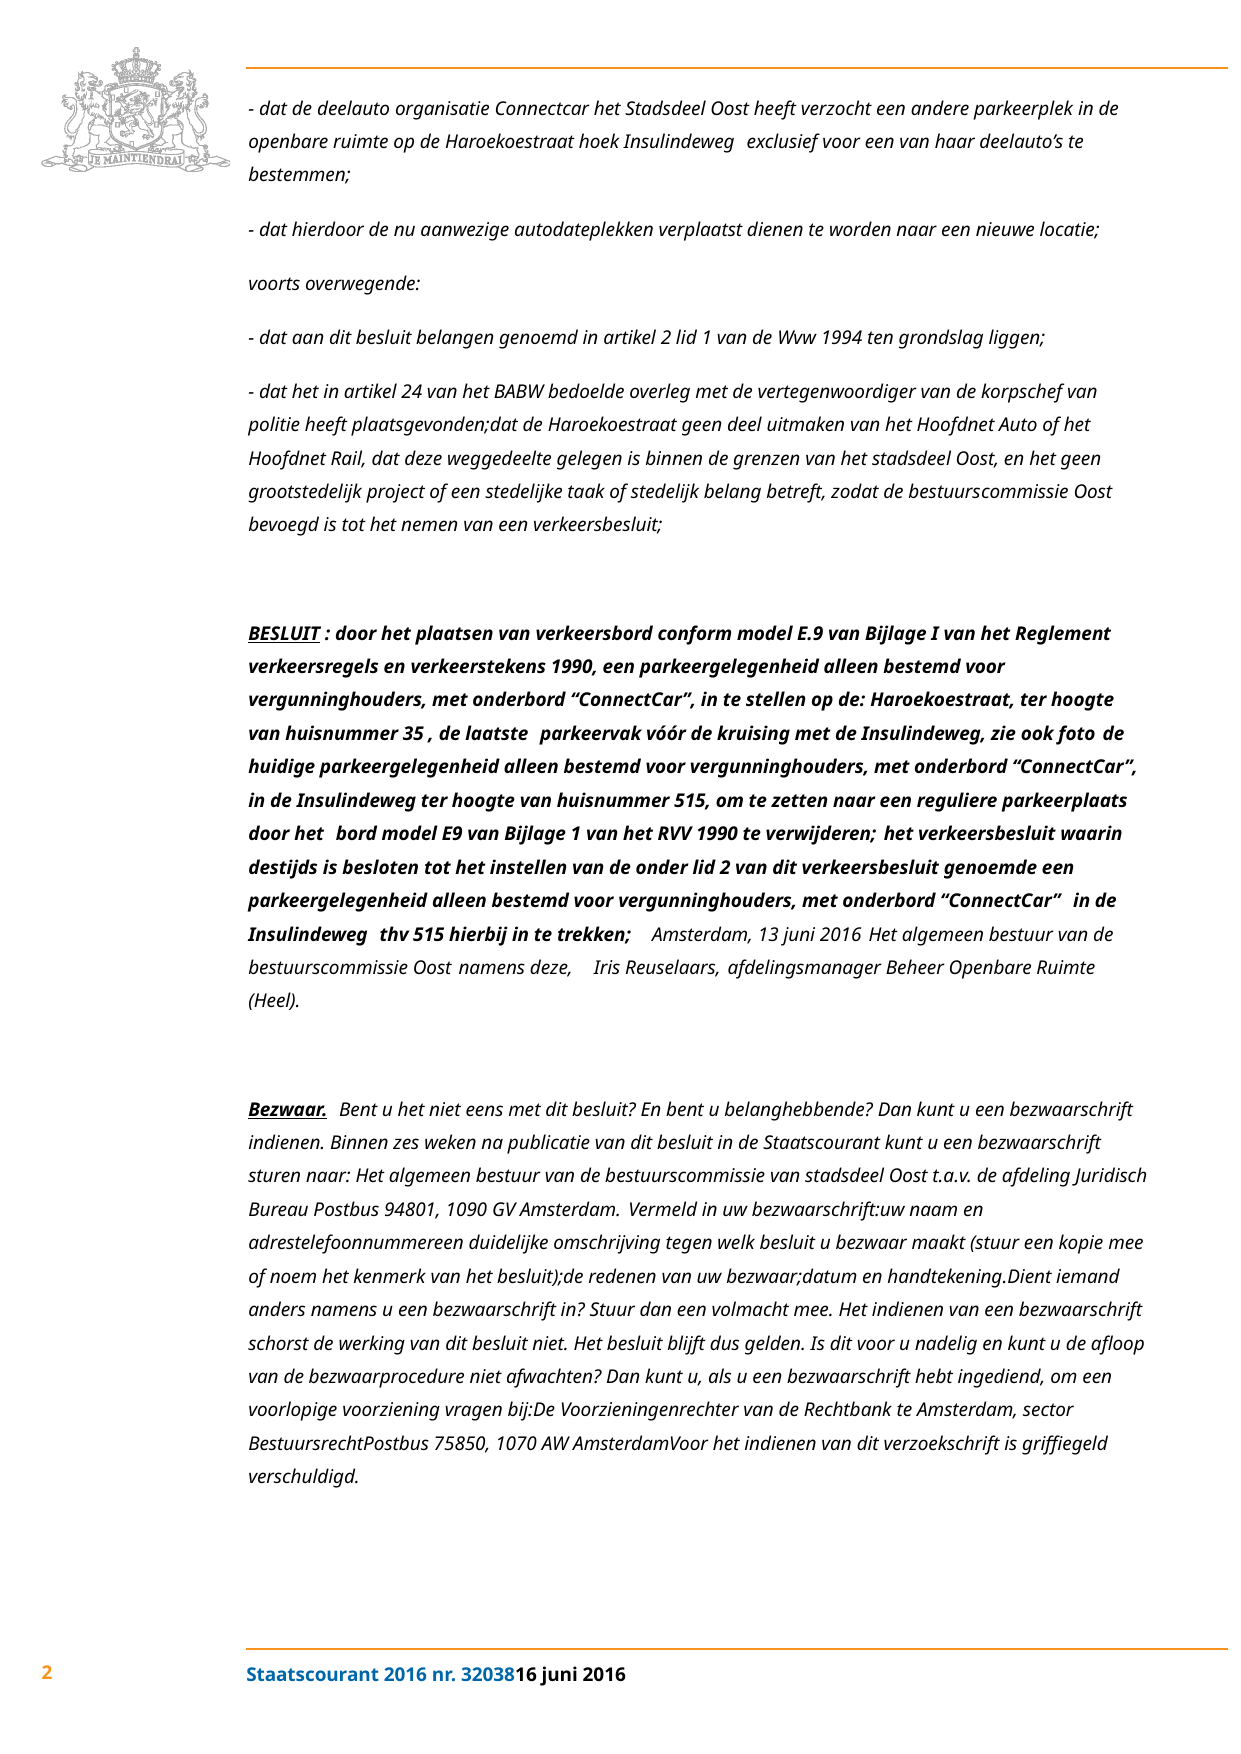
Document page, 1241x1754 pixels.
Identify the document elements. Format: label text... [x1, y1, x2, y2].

text voorts overwegende: [248, 270, 1152, 296]
text BESLUIT : door het plaatsen van verkeersbord conform model E.9 van Bijlage I van het Reglement verkeersregels en verkeerstekens 1990, een parkeergelegenheid alleen bestemd voor vergunninghouders, met onderbord “ConnectCar”, in te stellen op de: Haroekoestraat, ter hoogte van huisnummer 35 , de laatste parkeervak vóór de kruising met de Insulindeweg, zie ook foto de huidige parkeergelegenheid alleen bestemd voor vergunninghouders, met onderbord “ConnectCar”, in de Insulindeweg ter hoogte van huisnummer 515, om te zetten naar een reguliere parkeerplaats door het bord model E9 van Bijlage 1 van het RVV 1990 te verwijderen; het verkeersbesluit waarin destijds is besloten tot het instellen van de onder lid 2 van dit verkeersbesluit genoemde een parkeergelegenheid alleen bestemd voor vergunninghouders, met onderbord “ConnectCar” in de Insulindeweg thv 515 hierbij in te trekken; Amsterdam, 13 juni 2016 Het algemeen bestuur van de bestuurscommissie Oost namens deze, Iris Reuselaars, afdelingsmanager Beheer Openbare Ruimte (Heel). [248, 620, 1152, 1013]
text - dat de deelauto organisatie Connectcar het Stadsdeel Oost heeft verzocht een andere parkeerplek in de openbare ruimte op de Haroekoestraat hoek Insulindeweg exclusief voor een van haar deelauto’s te bestemmen; [248, 95, 1152, 187]
text Bezwaar. Bent u het niet eens met dit besluit? En bent u belanghebbende? Dan kunt u een bezwaarschrift indienen. Binnen zes weken na publicatie van dit besluit in de Staatscourant kunt u een bezwaarschrift sturen naar: Het algemeen bestuur van de bestuurscommissie van stadsdeel Oost t.a.v. de afdeling Juridisch Bureau Postbus 94801, 1090 GV Amsterdam. Vermeld in uw bezwaarschrift:uw naam en adrestelefoonnummereen duidelijke omschrijving tegen welk besluit u bezwaar maakt (stuur een kopie mee of noem het kenmerk van het besluit);de redenen van uw bezwaar;datum en handtekening.Dient iemand anders namens u een bezwaarschrift in? Stuur dan een volmacht mee. Het indienen van een bezwaarschrift schorst de werking van dit besluit niet. Het besluit blijft dus gelden. Is dit voor u nadelig en kunt u de afloop van de bezwaarprocedure niet afwachten? Dan kunt u, als u een bezwaarschrift hebt ingediend, om een voorlopige voorziening vragen bij:De Voorzieningenrechter van de Rechtbank te Amsterdam, sector BestuursrechtPostbus 75850, 1070 AW AmsterdamVoor het indienen van dit verzoekschrift is griffiegeld verschuldigd. [248, 1096, 1152, 1489]
text - dat het in artikel 24 van het BABW bedoelde overleg met de vertegenwoordiger van de korpschef van politie heeft plaats­gevonden;dat de Haroekoestraat geen deel uitmaken van het Hoofdnet Auto of het Hoofdnet Rail, dat deze weg­gedeelte gelegen is binnen de grenzen van het stadsdeel Oost, en het geen grootstedelijk project of een stedelijke taak of stedelijk belang betreft, zodat de bestuurs­commissie Oost bevoegd is tot het nemen van een verkeersbesluit; [248, 378, 1152, 537]
picture [41, 47, 231, 172]
text - dat aan dit besluit belangen genoemd in artikel 2 lid 1 van de Wvw 1994 ten grondslag liggen; [248, 324, 1152, 349]
text - dat hierdoor de nu aanwezige autodateplekken verplaatst dienen te worden naar een nieuwe locatie; [248, 216, 1152, 241]
